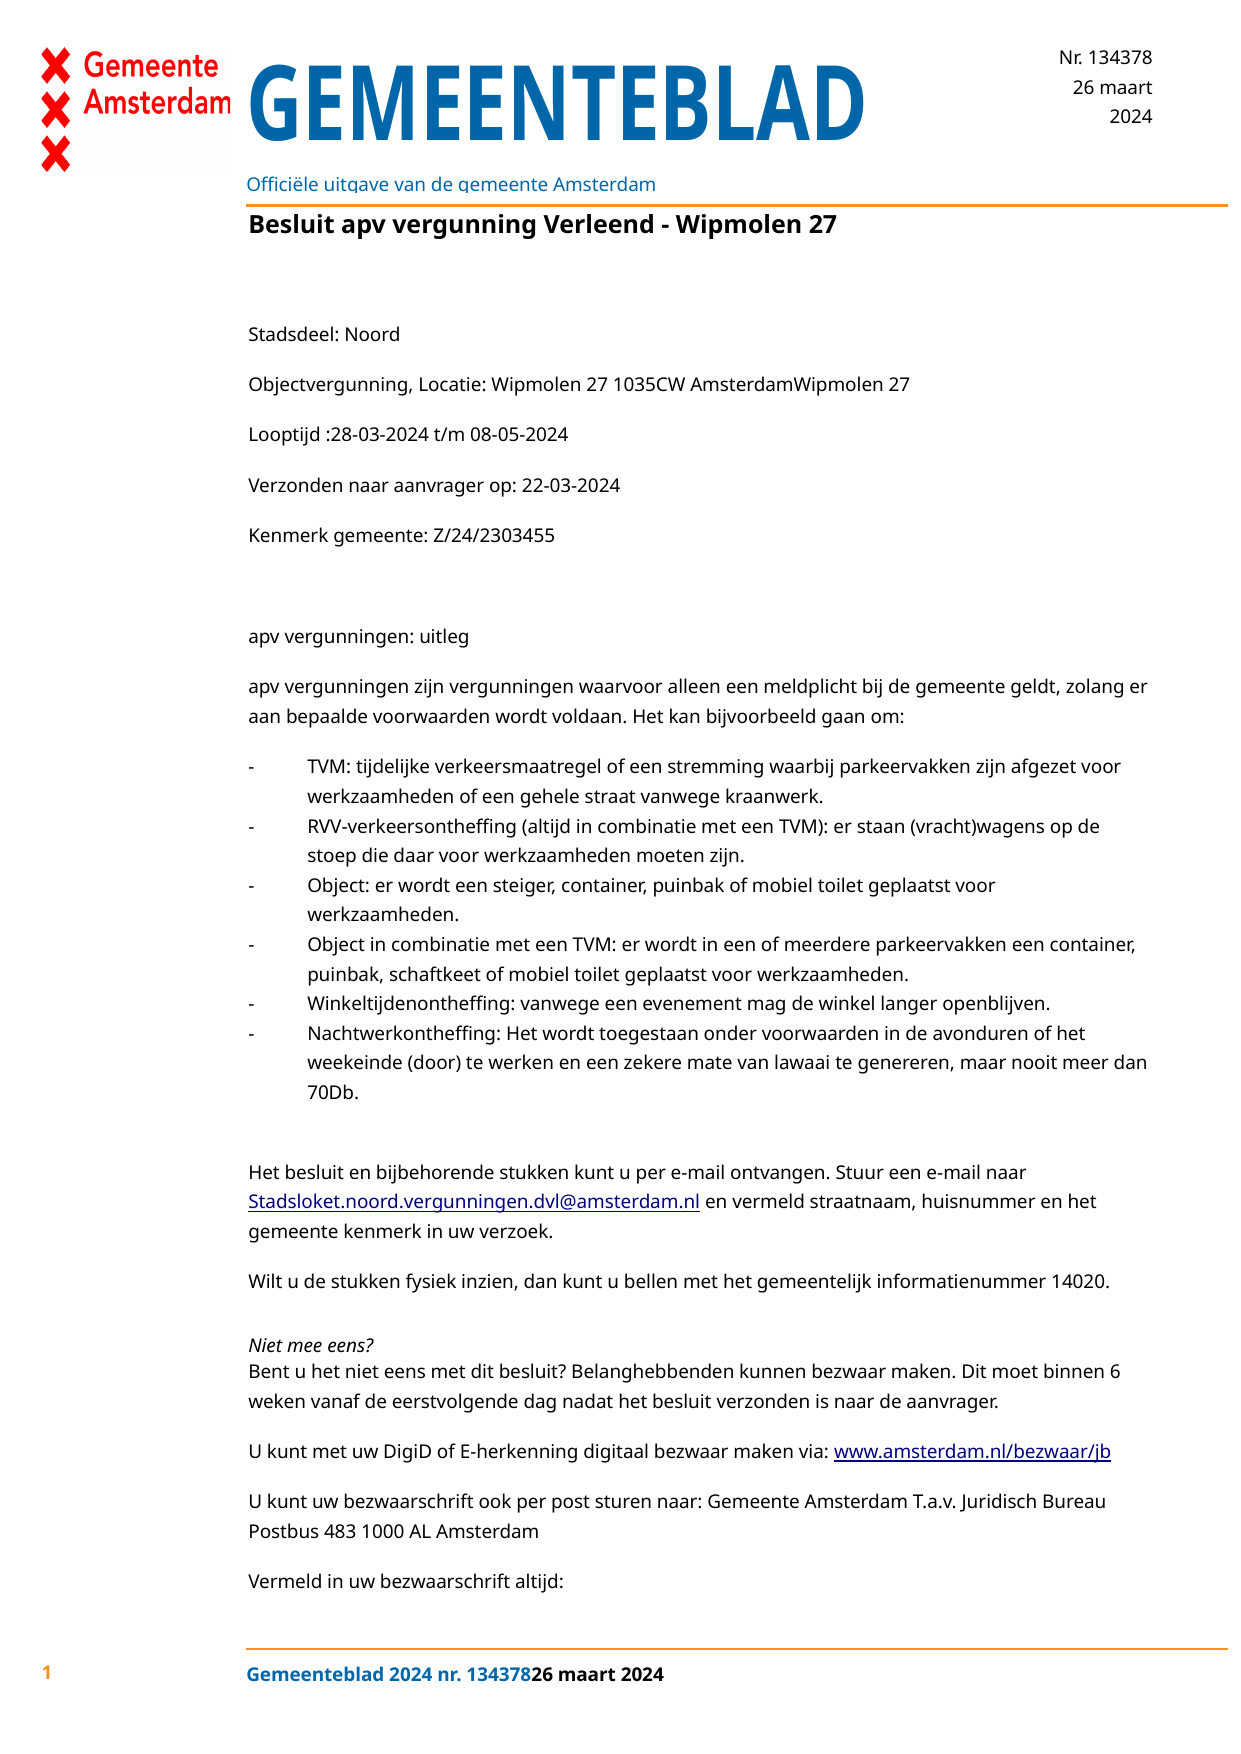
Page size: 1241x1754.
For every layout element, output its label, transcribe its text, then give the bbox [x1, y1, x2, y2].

list Object: er wordt een steiger, container, puinbak of mobiel toilet geplaatst voor werkzaamheden. [248, 872, 1152, 927]
text Verzonden naar aanvrager op: 22-03-2024 [248, 472, 1152, 498]
text Het besluit en bijbehorende stukken kunt u per e-mail ontvangen. Stuur een e-mail naar Stadsloket.noord.vergunningen.dvl@amsterdam.nl en vermeld straatnaam, huisnummer en het gemeente kenmerk in uw verzoek. [248, 1159, 1152, 1244]
list Nachtwerkontheffing: Het wordt toegestaan onder voorwaarden in de avonduren of het weekeinde (door) te werken en een zekere mate van lawaai te genereren, maar nooit meer dan 70Db. [248, 1020, 1152, 1105]
text apv vergunningen: uitleg [248, 623, 1152, 649]
text Bent u het niet eens met dit besluit? Belanghebbenden kunnen bezwaar maken. Dit moet binnen 6 weken vanaf de eerstvolgende dag nadat het besluit verzonden is naar de aanvrager. [248, 1358, 1152, 1414]
text U kunt uw bezwaarschrift ook per post sturen naar: Gemeente Amsterdam T.a.v. Juridisch Bureau Postbus 483 1000 AL Amsterdam [248, 1489, 1152, 1544]
text Niet mee eens? [248, 1333, 1152, 1358]
list TVM: tijdelijke verkeersmaatregel of een stremming waarbij parkeervakken zijn afgezet voor werkzaamheden of een gehele straat vanwege kraanwerk. [248, 754, 1152, 809]
text Wilt u de stukken fysiek inzien, dan kunt u bellen met het gemeentelijk informatienummer 14020. [248, 1269, 1152, 1294]
list RVV-verkeersontheffing (altijd in combinatie met een TVM): er staan (vracht)wagens op de stoep die daar voor werkzaamheden moeten zijn. [248, 813, 1152, 868]
list Object in combinatie met een TVM: er wordt in een of meerdere parkeervakken een container, puinbak, schaftkeet of mobiel toilet geplaatst voor werkzaamheden. [248, 931, 1152, 986]
list Winkeltijdenontheffing: vanwege een evenement mag de winkel langer openblijven. [248, 990, 1152, 1016]
text Kenmerk gemeente: Z/24/2303455 [248, 522, 1152, 548]
text apv vergunningen zijn vergunningen waarvoor alleen een meldplicht bij de gemeente geldt, zolang er aan bepaalde voorwaarden wordt voldaan. Het kan bijvoorbeeld gaan om: [248, 674, 1152, 729]
text Vermeld in uw bezwaarschrift altijd: [248, 1569, 1152, 1594]
text Looptijd :28-03-2024 t/m 08-05-2024 [248, 422, 1152, 447]
text Besluit apv vergunning Verleend - Wipmolen 27 [248, 207, 1152, 241]
text U kunt met uw DigiD of E-herkenning digitaal bezwaar maken via: www.amsterdam.nl/bezwaar/jb [248, 1438, 1152, 1464]
text Objectvergunning, Locatie: Wipmolen 27 1035CW AmsterdamWipmolen 27 [248, 371, 1152, 397]
text Stadsdeel: Noord [248, 321, 1152, 346]
picture [41, 47, 231, 172]
